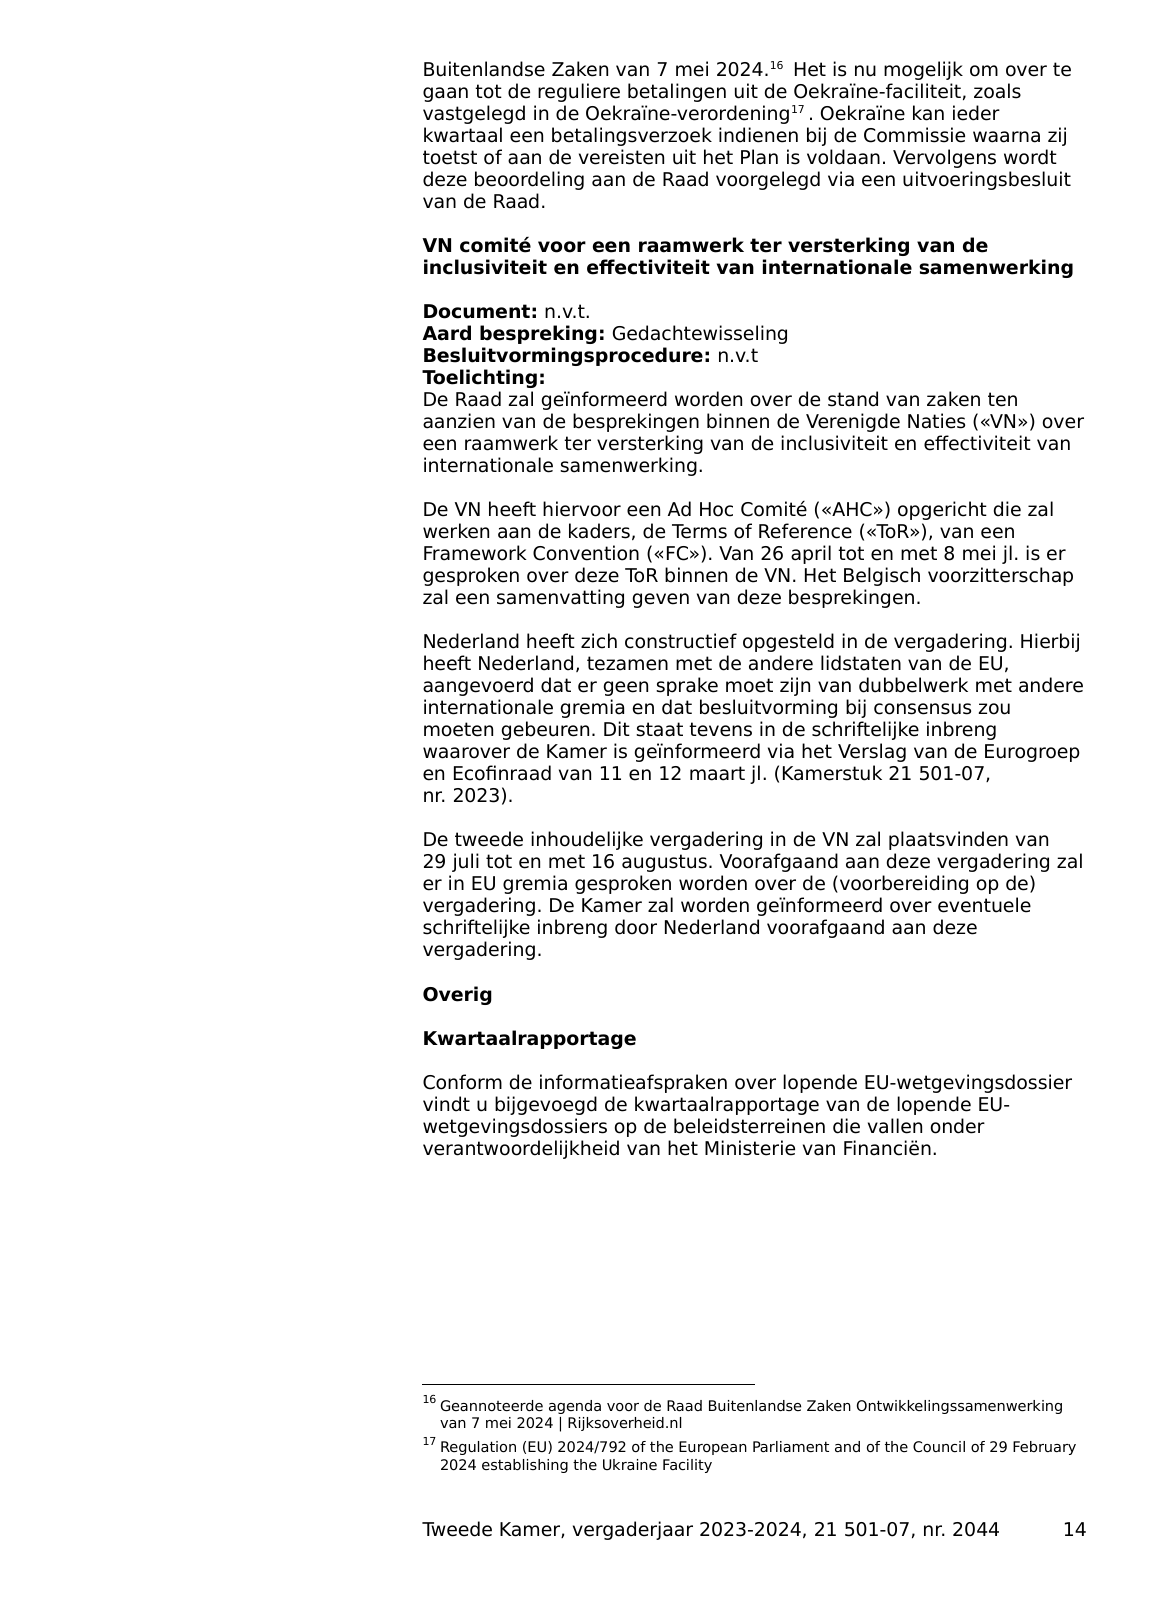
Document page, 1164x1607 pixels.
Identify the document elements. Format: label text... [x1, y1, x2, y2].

text Regulation (EU) 2024/792 of the European Parliament and of the Council of 29 February 2024 establishing the Ukraine Facility [422, 1435, 1087, 1474]
text Nederland heeft zich constructief opgesteld in de vergadering. Hierbij heeft Nederland, tezamen met de andere lidstaten van de EU, aangevoerd dat er geen sprake moet zijn van dubbelwerk met andere internationale gremia en dat besluitvorming bij consensus zou moeten gebeuren. Dit staat tevens in de schriftelijke inbreng waarover de Kamer is geïnformeerd via het Verslag van de Eurogroep en Ecofinraad van 11 en 12 maart jl. (Kamerstuk 21 501-07, nr. 2023). [422, 631, 1087, 807]
text De tweede inhoudelijke vergadering in de VN zal plaatsvinden van 29 juli tot en met 16 augustus. Voorafgaand aan deze vergadering zal er in EU gremia gesproken worden over de (voorbereiding op de) vergadering. De Kamer zal worden geïnformeerd over eventuele schriftelijke inbreng door Nederland voorafgaand aan deze vergadering. [422, 829, 1087, 961]
text De Raad zal geïnformeerd worden over de stand van zaken ten aanzien van de besprekingen binnen de Verenigde Naties («VN») over een raamwerk ter versterking van de inclusiviteit en effectiviteit van internationale samenwerking. [422, 389, 1087, 477]
text De VN heeft hiervoor een Ad Hoc Comité («AHC») opgericht die zal werken aan de kaders, de Terms of Reference («ToR»), van een Framework Convention («FC»). Van 26 april tot en met 8 mei jl. is er gesproken over deze ToR binnen de VN. Het Belgisch voorzitterschap zal een samenvatting geven van deze besprekingen. [422, 499, 1087, 609]
text Document: n.v.t. [422, 301, 1087, 323]
subtitle Kwartaalrapportage [422, 1028, 1087, 1049]
subtitle VN comité voor een raamwerk ter versterking van de inclusiviteit en effectiviteit van internationale samenwerking [422, 235, 1087, 279]
text Geannoteerde agenda voor de Raad Buitenlandse Zaken Ontwikkelingssamenwerking van 7 mei 2024 | Rijksoverheid.nl [422, 1393, 1087, 1432]
text Conform de informatieafspraken over lopende EU-wetgevingsdossier vindt u bijgevoegd de kwartaalrapportage van de lopende EU-wetgevingsdossiers op de beleidsterreinen die vallen onder verantwoordelijkheid van het Ministerie van Financiën. [422, 1072, 1087, 1160]
text Aard bespreking: Gedachtewisseling [422, 323, 1087, 345]
text Toelichting: [422, 367, 1087, 389]
text Besluitvormingsprocedure: n.v.t [422, 345, 1087, 367]
subtitle Overig [422, 983, 1087, 1005]
text Buitenlandse Zaken van 7 mei 2024. Het is nu mogelijk om over te gaan tot de reguliere betalingen uit de Oekraïne-faciliteit, zoals vastgelegd in de Oekraïne-verordening. Oekraïne kan ieder kwartaal een betalingsverzoek indienen bij de Commissie waarna zij toetst of aan de vereisten uit het Plan is voldaan. Vervolgens wordt deze beoordeling aan de Raad voorgelegd via een uitvoeringsbesluit van de Raad. [422, 59, 1087, 213]
